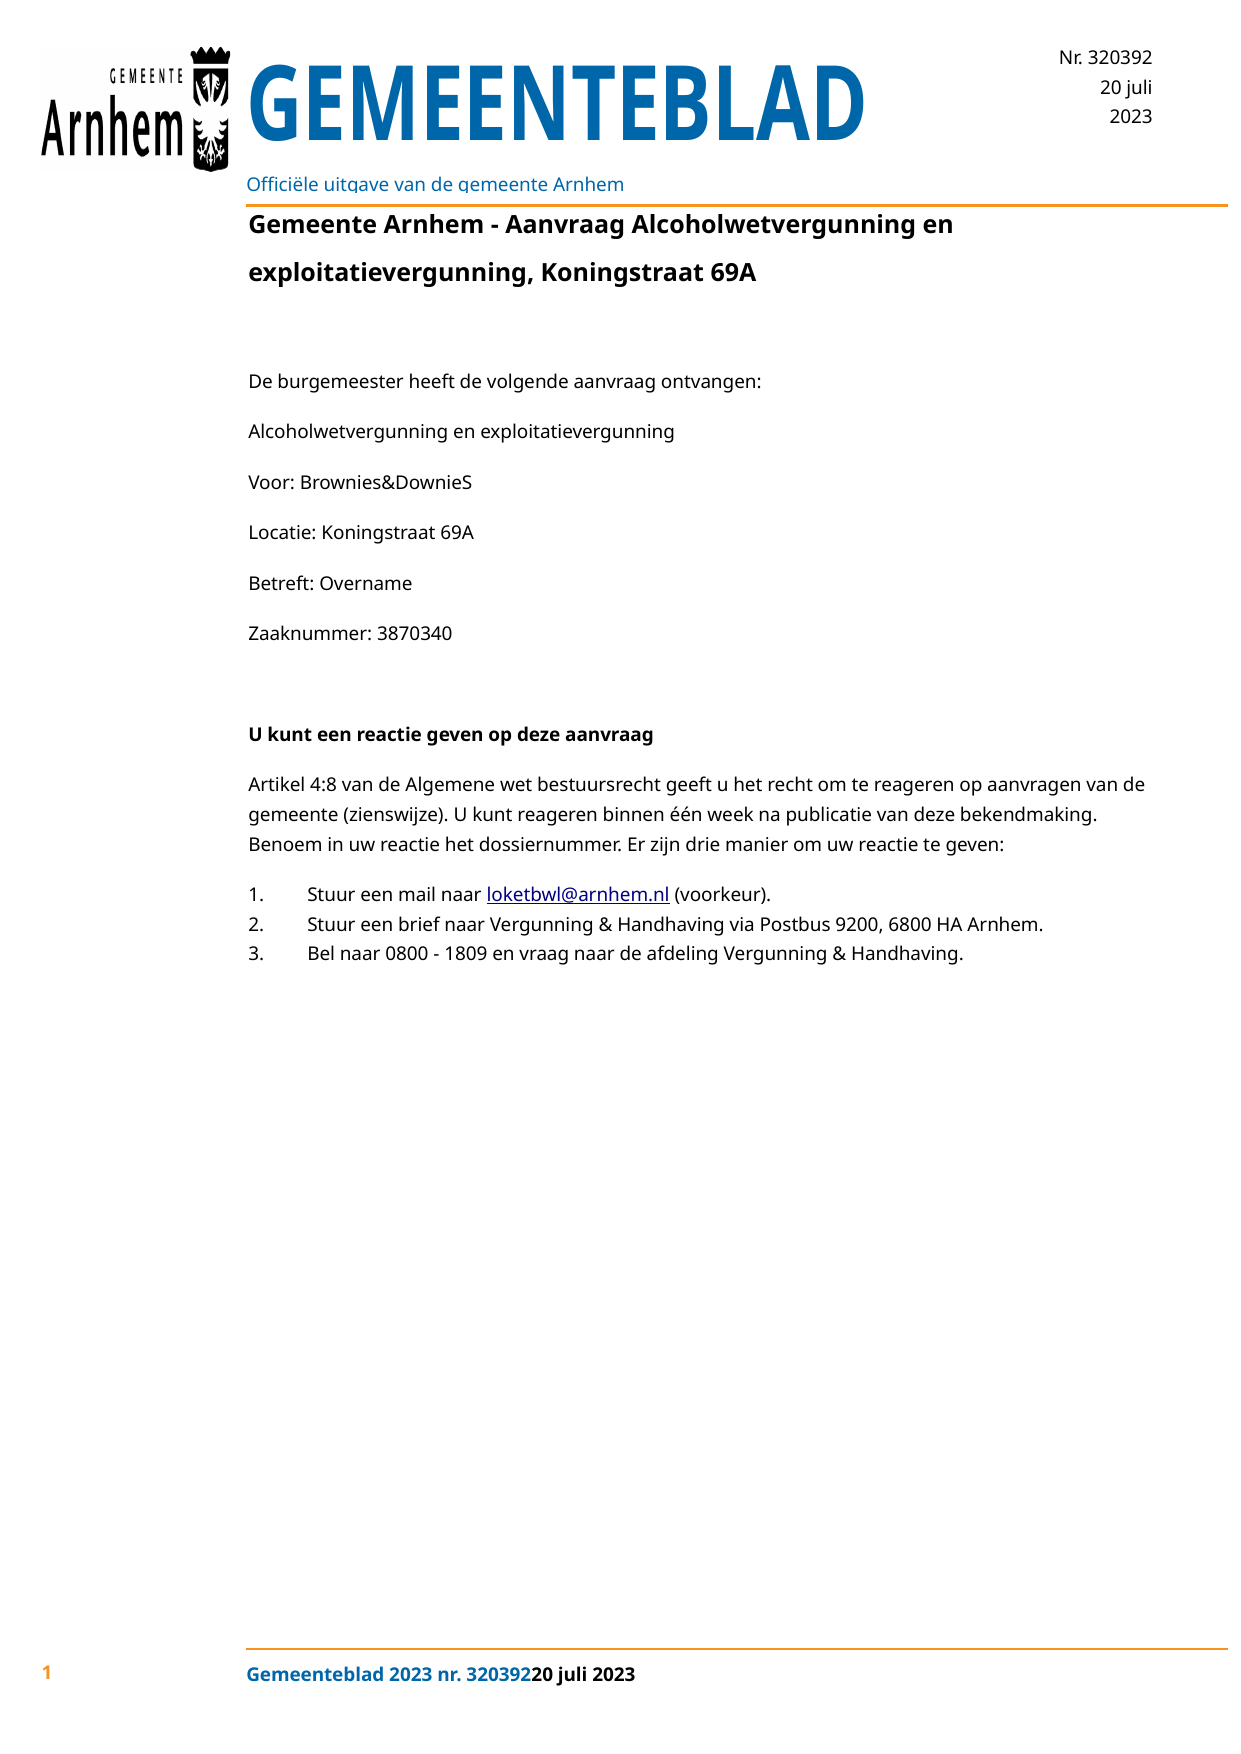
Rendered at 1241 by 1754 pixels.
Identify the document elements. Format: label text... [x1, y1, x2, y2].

text De burgemeester heeft de volgende aanvraag ontvangen: [248, 368, 1152, 394]
text U kunt een reactie geven op deze aanvraag [248, 721, 1152, 747]
list Stuur een mail naar loketbwl@arnhem.nl (voorkeur). [248, 881, 1152, 907]
text Gemeente Arnhem - Aanvraag Alcoholwetvergunning en exploitatievergunning, Koningstraat 69A [248, 207, 1152, 288]
text Alcoholwetvergunning en exploitatievergunning [248, 419, 1152, 444]
list Bel naar 0800 - 1809 en vraag naar de afdeling Vergunning & Handhaving. [248, 940, 1152, 966]
text Artikel 4:8 van de Algemene wet bestuursrecht geeft u het recht om te reageren op aanvragen van de gemeente (zienswijze). U kunt reageren binnen één week na publicatie van deze bekendmaking. Benoem in uw reactie het dossiernummer. Er zijn drie manier om uw reactie te geven: [248, 772, 1152, 857]
list Stuur een brief naar Vergunning & Handhaving via Postbus 9200, 6800 HA Arnhem. [248, 911, 1152, 937]
text Zaaknummer: 3870340 [248, 620, 1152, 646]
text Betreft: Overname [248, 570, 1152, 596]
text Voor: Brownies&DownieS [248, 469, 1152, 495]
picture [41, 47, 231, 172]
text Locatie: Koningstraat 69A [248, 519, 1152, 545]
